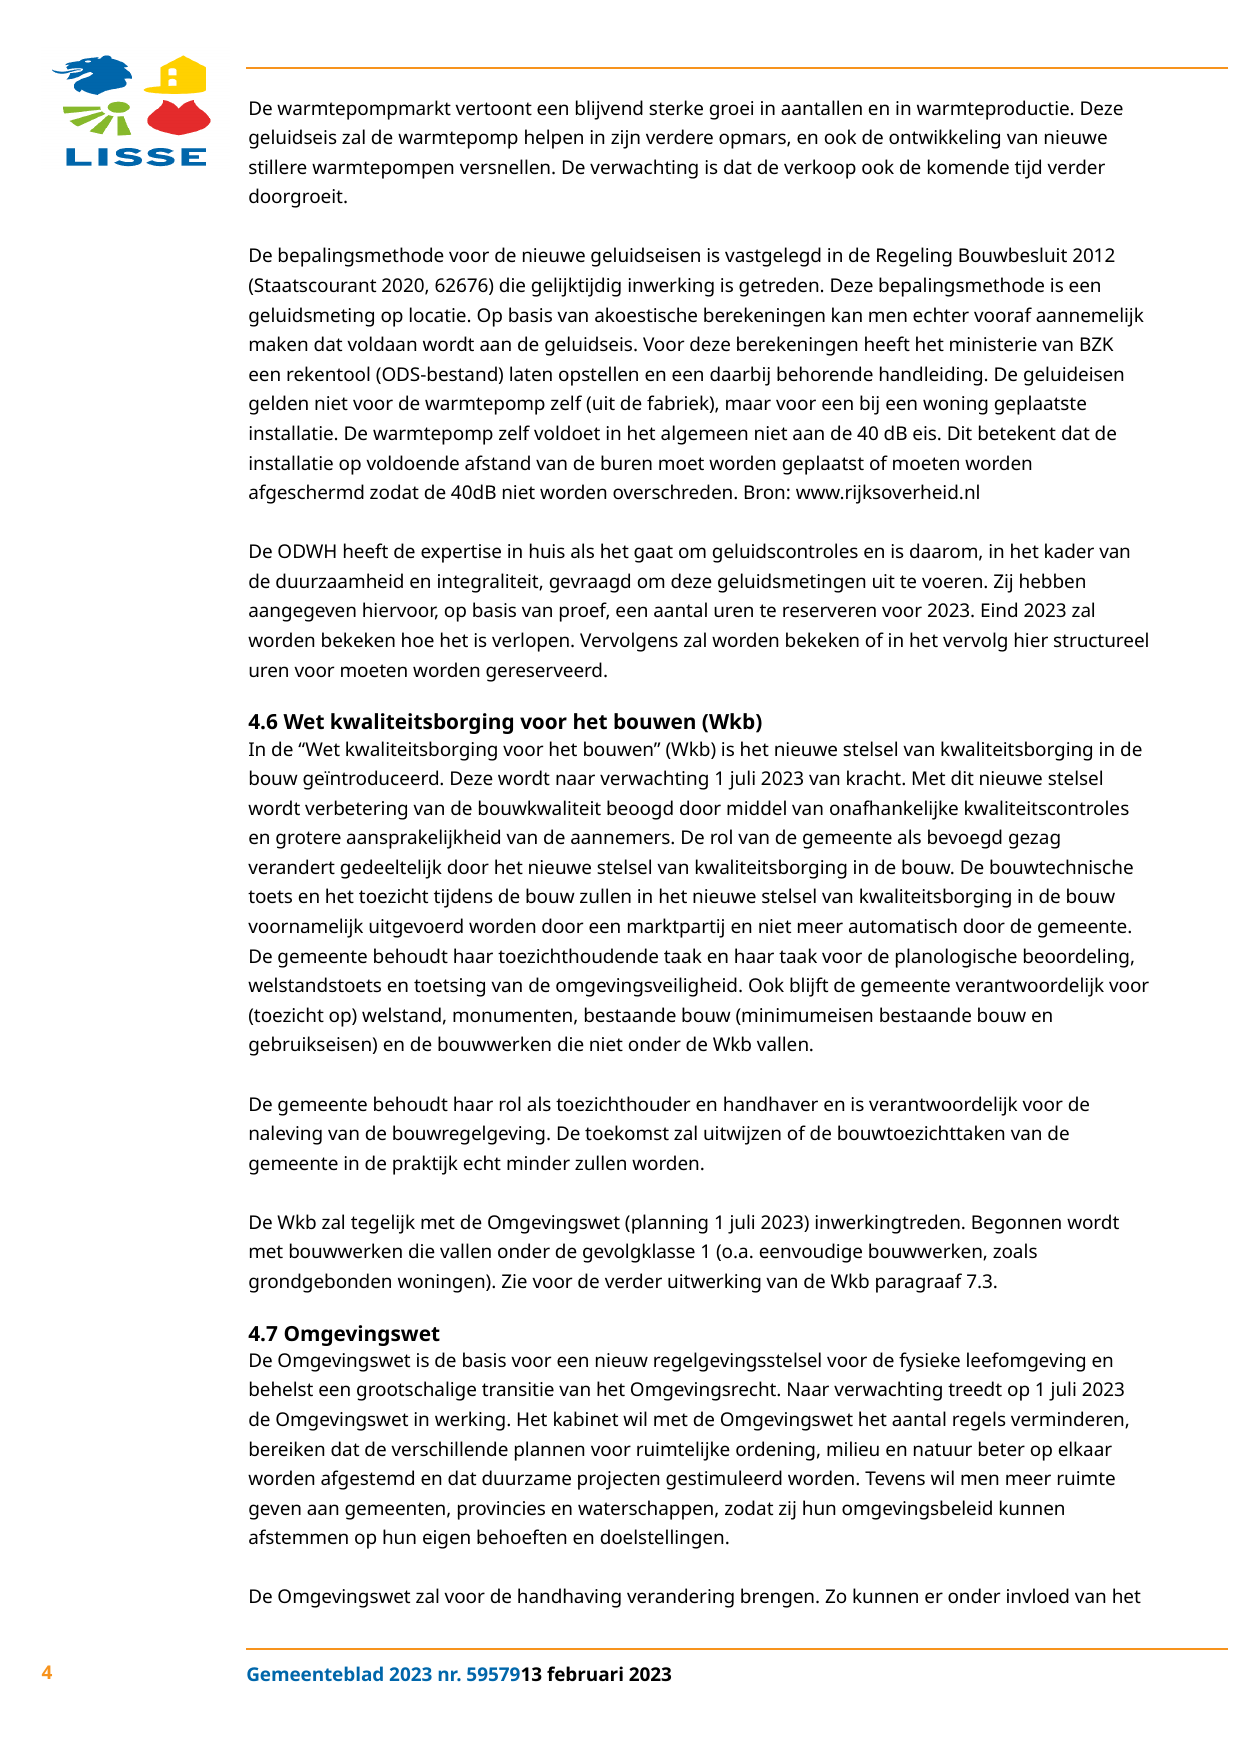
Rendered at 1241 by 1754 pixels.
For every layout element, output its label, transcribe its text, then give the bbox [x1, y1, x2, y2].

text De gemeente behoudt haar rol als toezichthouder en handhaver en is verantwoordelijk voor de naleving van de bouwregelgeving. De toekomst zal uitwijzen of de bouwtoezichttaken van de gemeente in de praktijk echt minder zullen worden. [248, 1091, 1152, 1176]
text De warmtepompmarkt vertoont een blijvend sterke groei in aantallen en in warmteproductie. Deze geluidseis zal de warmtepomp helpen in zijn verdere opmars, en ook de ontwikkeling van nieuwe stillere warmtepompen versnellen. De verwachting is dat de verkoop ook de komende tijd verder doorgroeit. [248, 95, 1152, 209]
picture [41, 47, 231, 172]
text De ODWH heeft de expertise in huis als het gaat om geluidscontroles en is daarom, in het kader van de duurzaamheid en integraliteit, gevraagd om deze geluidsmetingen uit te voeren. Zij hebben aangegeven hiervoor, op basis van proef, een aantal uren te reserveren voor 2023. Eind 2023 zal worden bekeken hoe het is verlopen. Vervolgens zal worden bekeken of in het vervolg hier structureel uren voor moeten worden gereserveerd. [248, 538, 1152, 683]
text De Omgevingswet zal voor de handhaving verandering brengen. Zo kunnen er onder invloed van het [248, 1584, 1152, 1609]
text De Wkb zal tegelijk met de Omgevingswet (planning 1 juli 2023) inwerkingtreden. Begonnen wordt met bouwwerken die vallen onder de gevolgklasse 1 (o.a. eenvoudige bouwwerken, zoals grondgebonden woningen). Zie voor de verder uitwerking van de Wkb paragraaf 7.3. [248, 1209, 1152, 1294]
text 4.6 Wet kwaliteitsborging voor het bouwen (Wkb) [248, 707, 1152, 736]
text 4.7 Omgevingswet [248, 1319, 1152, 1347]
text In de “Wet kwaliteitsborging voor het bouwen” (Wkb) is het nieuwe stelsel van kwaliteitsborging in de bouw geïntroduceerd. Deze wordt naar verwachting 1 juli 2023 van kracht. Met dit nieuwe stelsel wordt verbetering van de bouwkwaliteit beoogd door middel van onafhankelijke kwaliteitscontroles en grotere aansprakelijkheid van de aannemers. De rol van de gemeente als bevoegd gezag verandert gedeeltelijk door het nieuwe stelsel van kwaliteitsborging in de bouw. De bouwtechnische toets en het toezicht tijdens de bouw zullen in het nieuwe stelsel van kwaliteitsborging in de bouw voornamelijk uitgevoerd worden door een marktpartij en niet meer automatisch door de gemeente. De gemeente behoudt haar toezichthoudende taak en haar taak voor de planologische beoordeling, welstandstoets en toetsing van de omgevingsveiligheid. Ook blijft de gemeente verantwoordelijk voor (toezicht op) welstand, monumenten, bestaande bouw (minimumeisen bestaande bouw en gebruikseisen) en de bouwwerken die niet onder de Wkb vallen. [248, 736, 1152, 1057]
text De bepalingsmethode voor de nieuwe geluidseisen is vastgelegd in de Regeling Bouwbesluit 2012 (Staatscourant 2020, 62676) die gelijktijdig inwerking is getreden. Deze bepalingsmethode is een geluidsmeting op locatie. Op basis van akoestische berekeningen kan men echter vooraf aannemelijk maken dat voldaan wordt aan de geluidseis. Voor deze berekeningen heeft het ministerie van BZK een rekentool (ODS-bestand) laten opstellen en een daarbij behorende handleiding. De geluideisen gelden niet voor de warmtepomp zelf (uit de fabriek), maar voor een bij een woning geplaatste installatie. De warmtepomp zelf voldoet in het algemeen niet aan de 40 dB eis. Dit betekent dat de installatie op voldoende afstand van de buren moet worden geplaatst of moeten worden afgeschermd zodat de 40dB niet worden overschreden. Bron: www.rijksoverheid.nl [248, 243, 1152, 505]
text De Omgevingswet is de basis voor een nieuw regelgevingsstelsel voor de fysieke leefomgeving en behelst een grootschalige transitie van het Omgevingsrecht. Naar verwachting treedt op 1 juli 2023 de Omgevingswet in werking. Het kabinet wil met de Omgevingswet het aantal regels verminderen, bereiken dat de verschillende plannen voor ruimtelijke ordening, milieu en natuur beter op elkaar worden afgestemd en dat duurzame projecten gestimuleerd worden. Tevens wil men meer ruimte geven aan gemeenten, provincies en waterschappen, zodat zij hun omgevingsbeleid kunnen afstemmen op hun eigen behoeften en doelstellingen. [248, 1347, 1152, 1550]
